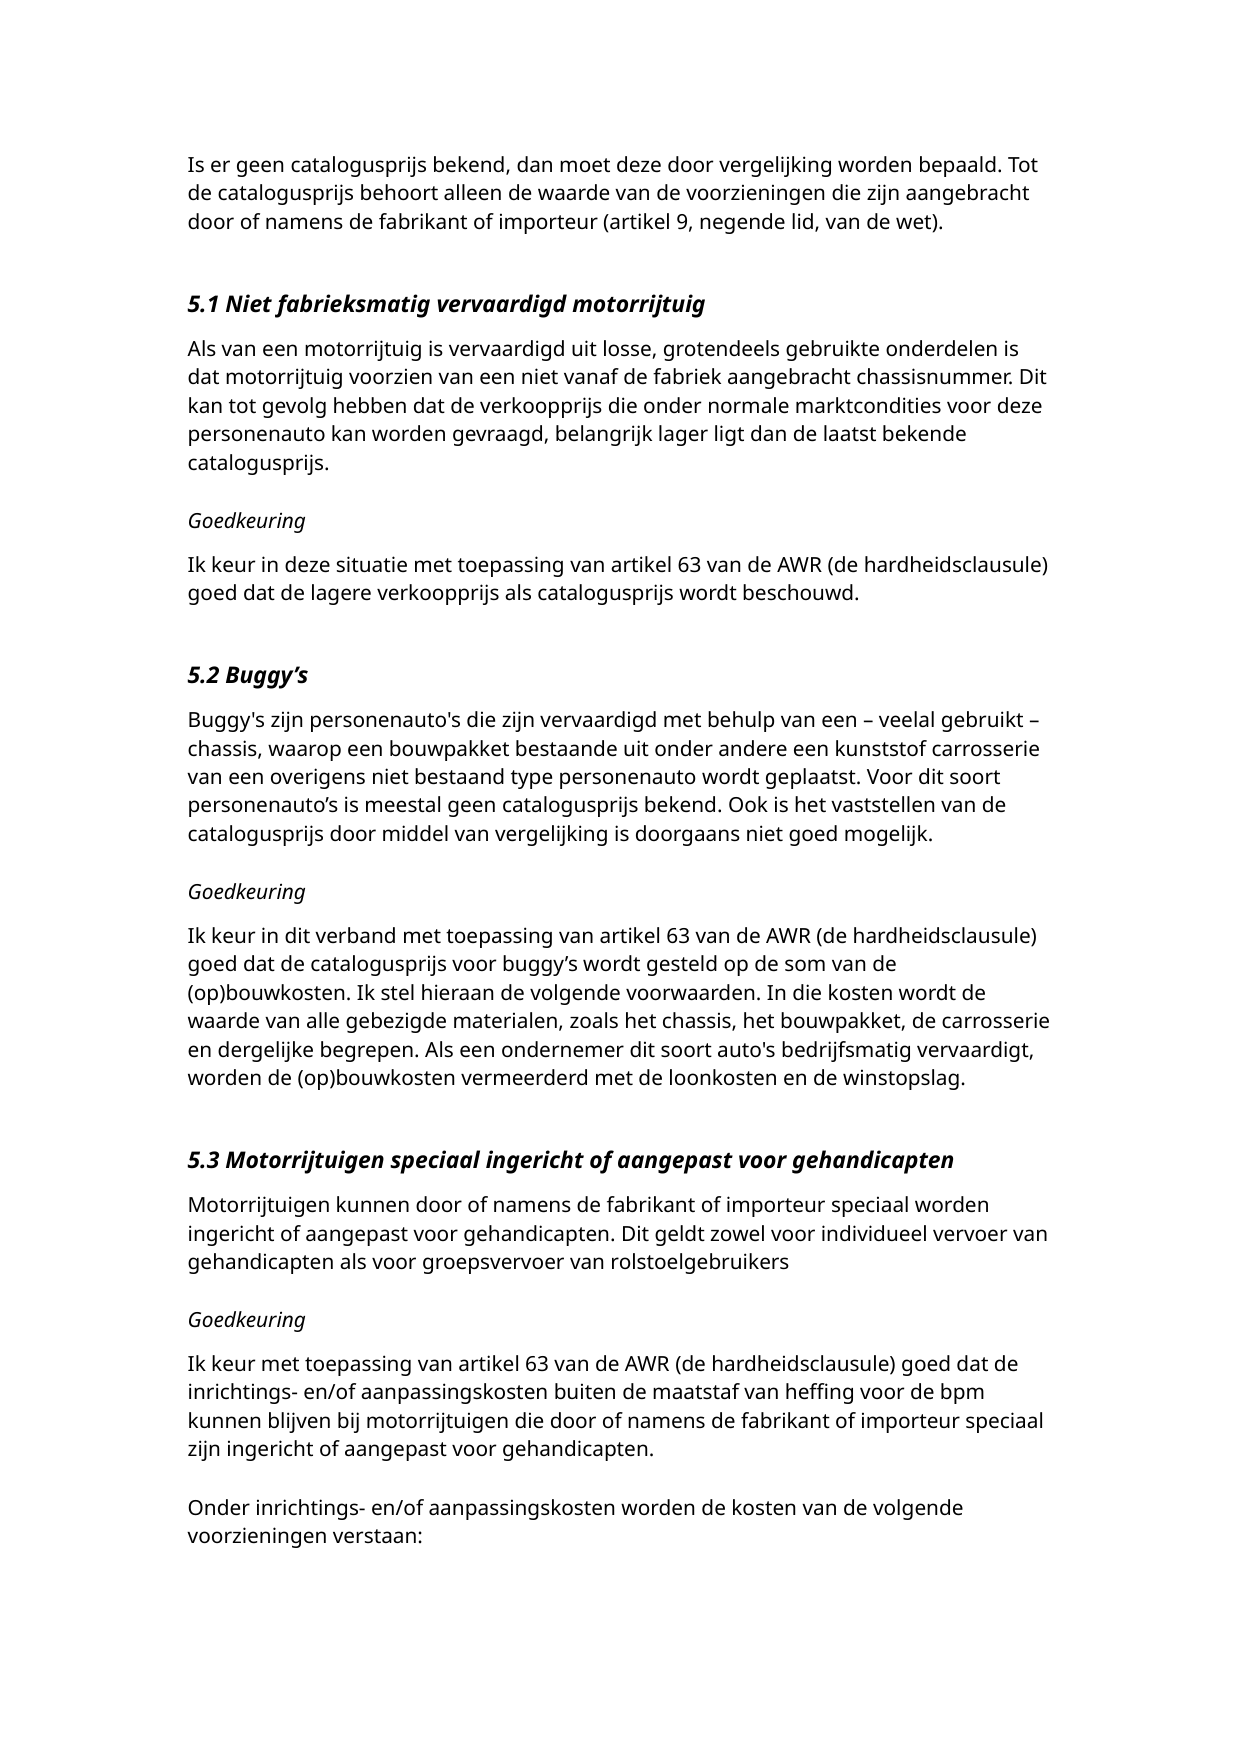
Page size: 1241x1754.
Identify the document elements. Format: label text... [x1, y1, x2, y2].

subtitle 5.3 Motorrijtuigen speciaal ingericht of aangepast voor gehandicapten [187, 1144, 1053, 1175]
text Goedkeuring [187, 506, 1053, 535]
text Goedkeuring [187, 877, 1053, 906]
text Ik keur in dit verband met toepassing van artikel 63 van de AWR (de hardheidsclausule) goed dat de catalogusprijs voor buggy’s wordt gesteld op de som van de (op)bouwkosten. Ik stel hieraan de volgende voorwaarden. In die kosten wordt de waarde van alle gebezigde materialen, zoals het chassis, het bouwpakket, de carrosserie en dergelijke begrepen. Als een ondernemer dit soort auto's bedrijfsmatig vervaardigt, worden de (op)bouwkosten vermeerderd met de loonkosten en de winstopslag. [187, 921, 1053, 1092]
text Buggy's zijn personenauto's die zijn vervaardigd met behulp van een – veelal gebruikt – chassis, waarop een bouwpakket bestaande uit onder andere een kunststof carrosserie van een overigens niet bestaand type personenauto wordt geplaatst. Voor dit soort personenauto’s is meestal geen catalogusprijs bekend. Ook is het vaststellen van de catalogusprijs door middel van vergelijking is doorgaans niet goed mogelijk. [187, 705, 1053, 847]
text Ik keur in deze situatie met toepassing van artikel 63 van de AWR (de hardheidsclausule) goed dat de lagere verkoopprijs als catalogusprijs wordt beschouwd. [187, 550, 1053, 607]
text Goedkeuring [187, 1306, 1053, 1334]
text Onder inrichtings- en/of aanpassingskosten worden de kosten van de volgende voorzieningen verstaan: [187, 1493, 1053, 1550]
text Motorrijtuigen kunnen door of namens de fabrikant of importeur speciaal worden ingericht of aangepast voor gehandicapten. Dit geldt zowel voor individueel vervoer van gehandicapten als voor groepsvervoer van rolstoelgebruikers [187, 1190, 1053, 1276]
text Is er geen catalogusprijs bekend, dan moet deze door vergelijking worden bepaald. Tot de catalogusprijs behoort alleen de waarde van de voorzieningen die zijn aangebracht door of namens de fabrikant of importeur (artikel 9, negende lid, van de wet). [187, 150, 1053, 235]
text Ik keur met toepassing van artikel 63 van de AWR (de hardheidsclausule) goed dat de inrichtings- en/of aanpassingskosten buiten de maatstaf van heffing voor de bpm kunnen blijven bij motorrijtuigen die door of namens de fabrikant of importeur speciaal zijn ingericht of aangepast voor gehandicapten. [187, 1349, 1053, 1463]
text Als van een motorrijtuig is vervaardigd uit losse, grotendeels gebruikte onderdelen is dat motorrijtuig voorzien van een niet vanaf de fabriek aangebracht chassisnummer. Dit kan tot gevolg hebben dat de verkoopprijs die onder normale marktcondities voor deze personenauto kan worden gevraagd, belangrijk lager ligt dan de laatst bekende catalogusprijs. [187, 334, 1053, 476]
subtitle 5.1 Niet fabrieksmatig vervaardigd motorrijtuig [187, 288, 1053, 319]
subtitle 5.2 Buggy’s [187, 659, 1053, 690]
